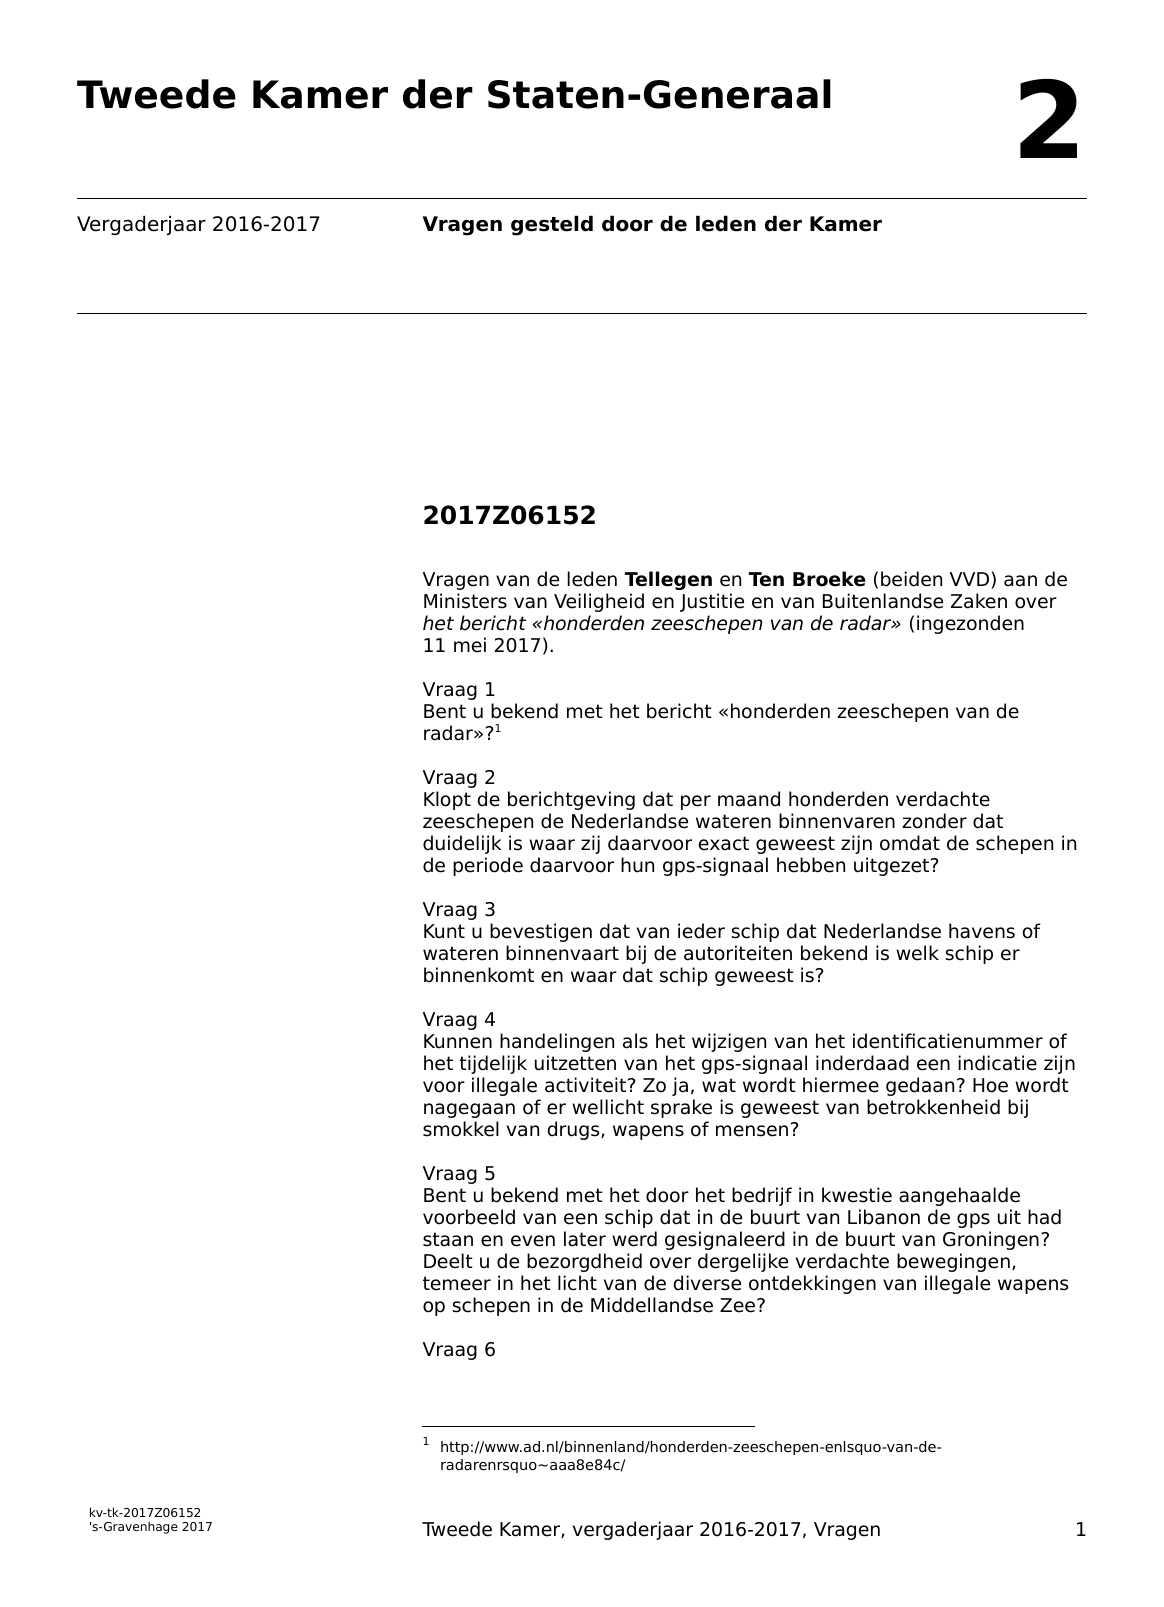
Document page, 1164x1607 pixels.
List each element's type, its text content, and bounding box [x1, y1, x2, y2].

text Kunt u bevestigen dat van ieder schip dat Nederlandse havens of wateren binnenvaart bij de autoriteiten bekend is welk schip er binnenkomt en waar dat schip geweest is? [422, 921, 1087, 987]
text Klopt de berichtgeving dat per maand honderden verdachte zeeschepen de Nederlandse wateren binnenvaren zonder dat duidelijk is waar zij daarvoor exact geweest zijn omdat de schepen in de periode daarvoor hun gps-signaal hebben uitgezet? [422, 789, 1087, 877]
text Bent u bekend met het door het bedrijf in kwestie aangehaalde voorbeeld van een schip dat in de buurt van Libanon de gps uit had staan en even later werd gesignaleerd in de buurt van Groningen? Deelt u de bezorgdheid over dergelijke verdachte bewegingen, temeer in het licht van de diverse ontdekkingen van illegale wapens op schepen in de Middellandse Zee? [422, 1185, 1087, 1317]
table_cell Vergaderjaar 2016-2017 [77, 199, 422, 313]
text Vraag 1 [422, 679, 1087, 701]
text Vraag 5 [422, 1163, 1087, 1185]
table_cell Vragen gesteld door de leden der Kamer [422, 199, 1087, 313]
text Vraag 3 [422, 899, 1087, 921]
text 2017Z06152 [422, 501, 1087, 531]
text kv-tk-2017Z06152 [88, 1506, 323, 1520]
text Vraag 4 [422, 1009, 1087, 1031]
text Vragen van de leden Tellegen en Ten Broeke (beiden VVD) aan de Ministers van Veiligheid en Justitie en van Buitenlandse Zaken over het bericht «honderden zeeschepen van de radar» (ingezonden 11 mei 2017). [422, 569, 1087, 657]
text 's-Gravenhage 2017 [88, 1520, 323, 1534]
text Kunnen handelingen als het wijzigen van het identificatienummer of het tijdelijk uitzetten van het gps-signaal inderdaad een indicatie zijn voor illegale activiteit? Zo ja, wat wordt hiermee gedaan? Hoe wordt nagegaan of er wellicht sprake is geweest van betrokkenheid bij smokkel van drugs, wapens of mensen? [422, 1031, 1087, 1141]
table_header Tweede Kamer der Staten-Generaal [77, 59, 886, 198]
text Vraag 2 [422, 767, 1087, 789]
table_header 2 [886, 59, 1087, 198]
text Bent u bekend met het bericht «honderden zeeschepen van de radar»? [422, 701, 1087, 745]
text http://www.ad.nl/binnenland/honderden-zeeschepen-enlsquo-van-de-radarenrsquo~aaa8e84c/ [422, 1435, 1087, 1474]
text Vraag 6 [422, 1339, 1087, 1361]
